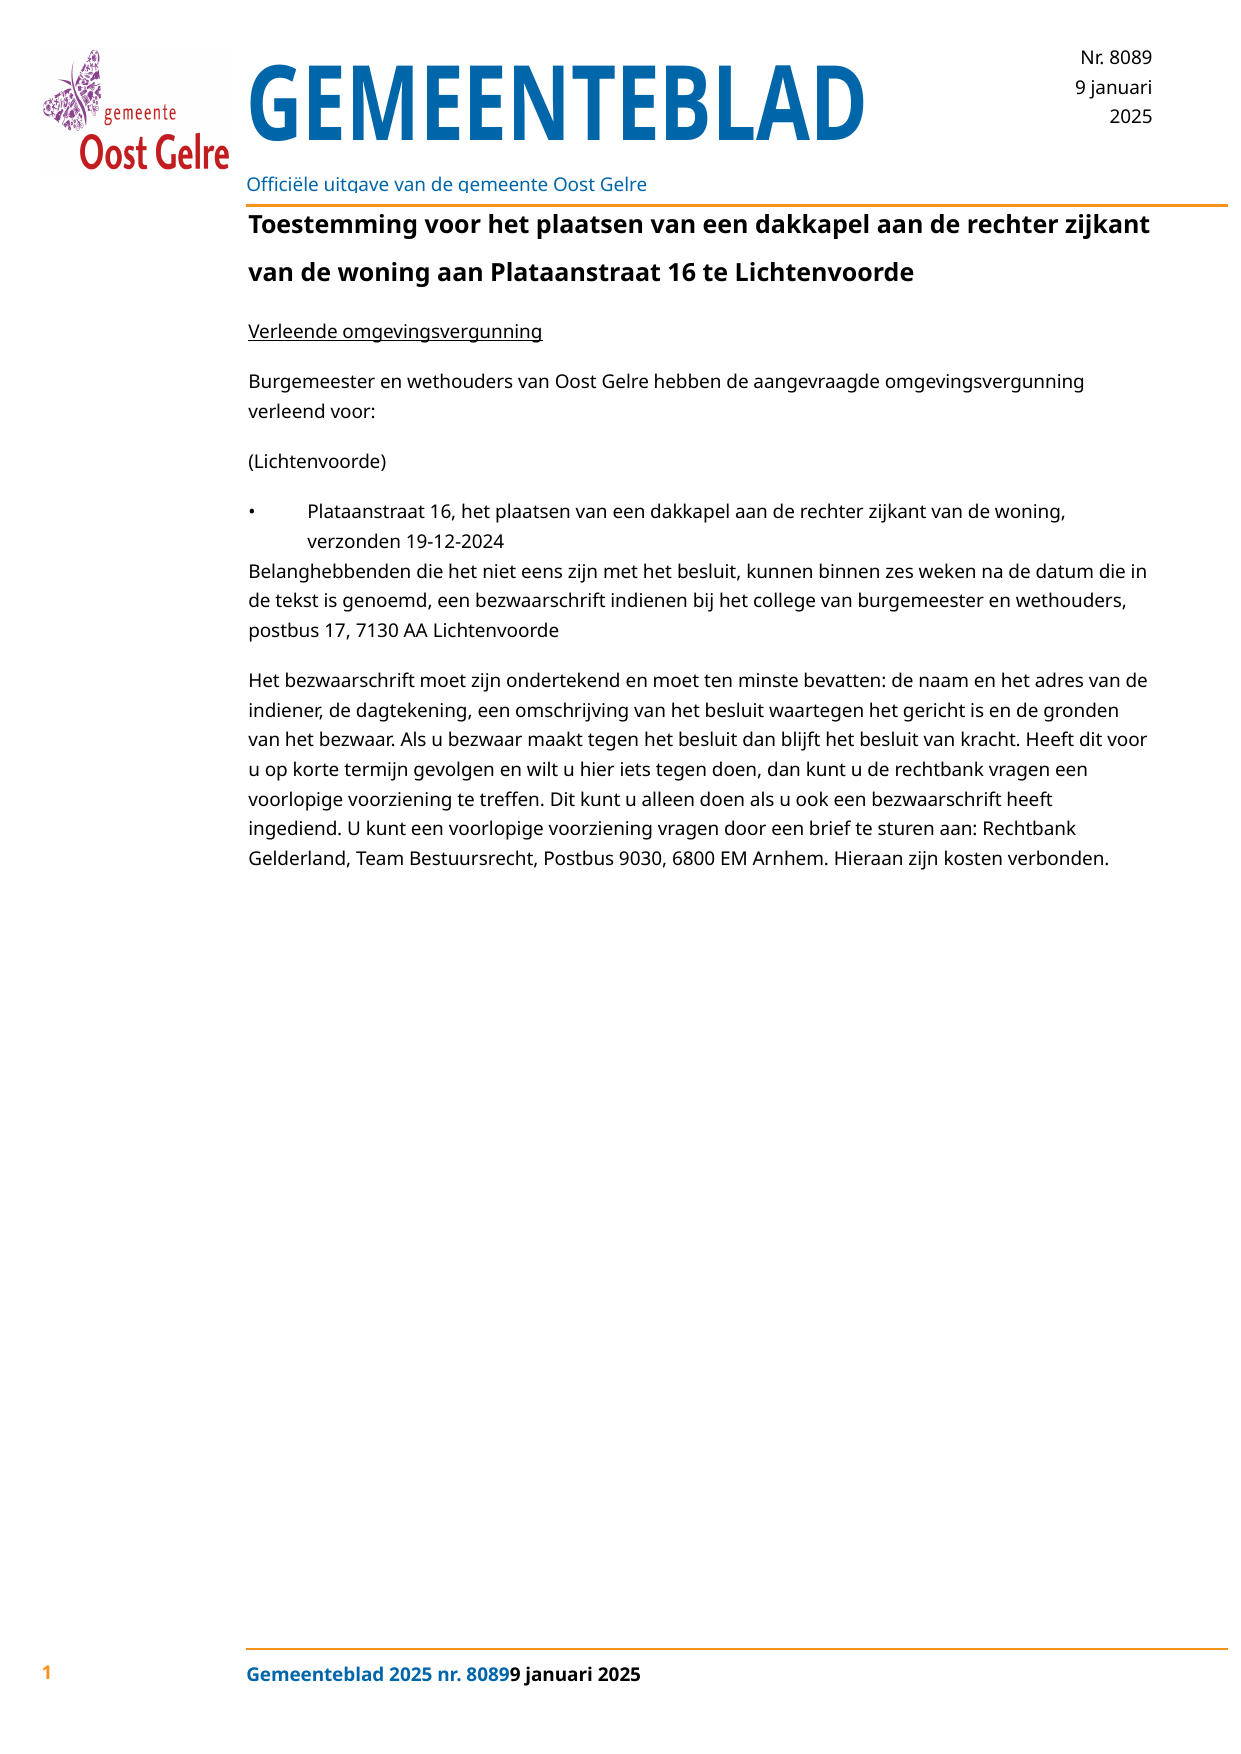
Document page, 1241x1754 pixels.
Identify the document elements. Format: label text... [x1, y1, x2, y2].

text Het bezwaarschrift moet zijn ondertekend en moet ten minste bevatten: de naam en het adres van de indiener, de dagtekening, een omschrijving van het besluit waartegen het gericht is en de gronden van het bezwaar. Als u bezwaar maakt tegen het besluit dan blijft het besluit van kracht. Heeft dit voor u op korte termijn gevolgen en wilt u hier iets tegen doen, dan kunt u de rechtbank vragen een voorlopige voorziening te treffen. Dit kunt u alleen doen als u ook een bezwaarschrift heeft ingediend. U kunt een voorlopige voorziening vragen door een brief te sturen aan: Rechtbank Gelderland, Team Bestuursrecht, Postbus 9030, 6800 EM Arnhem. Hieraan zijn kosten verbonden. [248, 667, 1152, 871]
text Belanghebbenden die het niet eens zijn met het besluit, kunnen binnen zes weken na de datum die in de tekst is genoemd, een bezwaarschrift indienen bij het college van burgemeester en wethouders, postbus 17, 7130 AA Lichtenvoorde [248, 558, 1152, 643]
text Verleende omgevingsvergunning [248, 318, 1152, 344]
list Plataanstraat 16, het plaatsen van een dakkapel aan de rechter zijkant van de woning, verzonden 19-12-2024 [248, 499, 1152, 554]
text Burgemeester en wethouders van Oost Gelre hebben de aangevraagde omgevingsvergunning verleend voor: [248, 368, 1152, 424]
text Toestemming voor het plaatsen van een dakkapel aan de rechter zijkant van de woning aan Plataanstraat 16 te Lichtenvoorde [248, 207, 1152, 288]
picture [41, 47, 231, 172]
text (Lichtenvoorde) [248, 448, 1152, 474]
